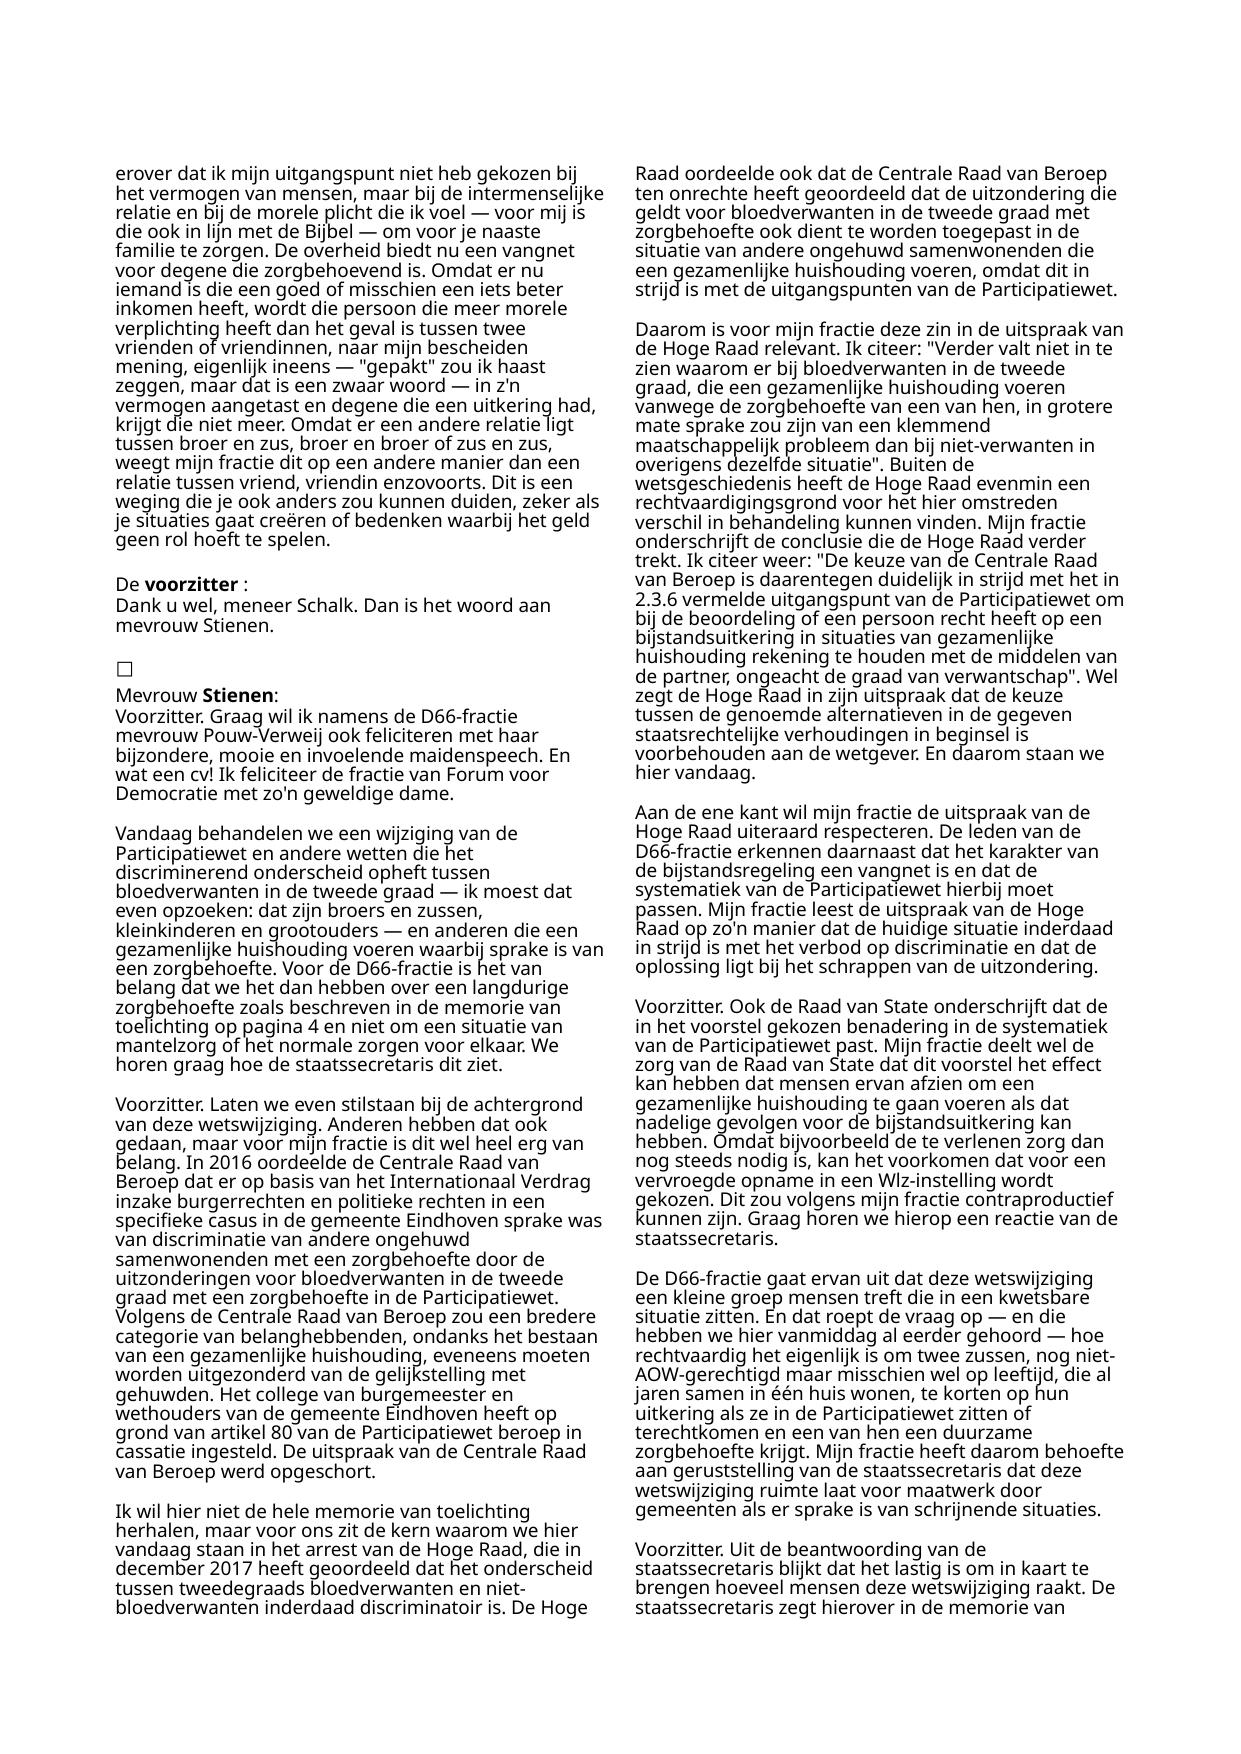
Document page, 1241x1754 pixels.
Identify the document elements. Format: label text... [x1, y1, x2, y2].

text ⬜ [115, 657, 605, 682]
text Daarom is voor mijn fractie deze zin in de uitspraak van de Hoge Raad relevant. Ik citeer: "Verder valt niet in te zien waarom er bij bloedverwanten in de tweede graad, die een gezamenlijke huishouding voeren vanwege de zorgbehoefte van een van hen, in grotere mate sprake zou zijn van een klemmend maatschappelijk probleem dan bij niet-verwanten in overigens dezelfde situatie". Buiten de wetsgeschiedenis heeft de Hoge Raad evenmin een rechtvaardigingsgrond voor het hier omstreden verschil in behandeling kunnen vinden. Mijn fractie onderschrijft de conclusie die de Hoge Raad verder trekt. Ik citeer weer: "De keuze van de Centrale Raad van Beroep is daarentegen duidelijk in strijd met het in 2.3.6 vermelde uitgangspunt van de Participatiewet om bij de beoordeling of een persoon recht heeft op een bijstandsuitkering in situaties van gezamenlijke huishouding rekening te houden met de middelen van de partner, ongeacht de graad van verwantschap". Wel zegt de Hoge Raad in zijn uitspraak dat de keuze tussen de genoemde alternatieven in de gegeven staatsrechtelijke verhoudingen in beginsel is voorbehouden aan de wetgever. En daarom staan we hier vandaag. [635, 321, 1125, 783]
text Raad oordeelde ook dat de Centrale Raad van Beroep ten onrechte heeft geoordeeld dat de uitzondering die geldt voor bloedverwanten in de tweede graad met zorgbehoefte ook dient te worden toegepast in de situatie van andere ongehuwd samenwonenden die een gezamenlijke huishouding voeren, omdat dit in strijd is met de uitgangspunten van de Participatiewet. [635, 165, 1125, 300]
text Vandaag behandelen we een wijziging van de Participatiewet en andere wetten die het discriminerend onderscheid opheft tussen bloedverwanten in de tweede graad — ik moest dat even opzoeken: dat zijn broers en zussen, kleinkinderen en grootouders — en anderen die een gezamenlijke huishouding voeren waarbij sprake is van een zorgbehoefte. Voor de D66-fractie is het van belang dat we het dan hebben over een langdurige zorgbehoefte zoals beschreven in de memorie van toelichting op pagina 4 en niet om een situatie van mantelzorg of het normale zorgen voor elkaar. We horen graag hoe de staatssecretaris dit ziet. [115, 825, 605, 1076]
text Voorzitter. Uit de beantwoording van de staatssecretaris blijkt dat het lastig is om in kaart te brengen hoeveel mensen deze wetswijziging raakt. De staatssecretaris zegt hierover in de memorie van [635, 1541, 1125, 1618]
text Dank u wel, meneer Schalk. Dan is het woord aan mevrouw Stienen. [115, 597, 605, 636]
text Voorzitter. Graag wil ik namens de D66-fractie mevrouw Pouw-Verweij ook feliciteren met haar bijzondere, mooie en invoelende maidenspeech. En wat een cv! Ik feliciteer de fractie van Forum voor Democratie met zo'n geweldige dame. [115, 708, 605, 804]
text Voorzitter. Ook de Raad van State onderschrijft dat de in het voorstel gekozen benadering in de systematiek van de Participatiewet past. Mijn fractie deelt wel de zorg van de Raad van State dat dit voorstel het effect kan hebben dat mensen ervan afzien om een gezamenlijke huishouding te gaan voeren als dat nadelige gevolgen voor de bijstandsuitkering kan hebben. Omdat bijvoorbeeld de te verlenen zorg dan nog steeds nodig is, kan het voorkomen dat voor een vervroegde opname in een Wlz-instelling wordt gekozen. Dit zou volgens mijn fractie contraproductief kunnen zijn. Graag horen we hierop een reactie van de staatssecretaris. [635, 998, 1125, 1249]
text Voorzitter. Laten we even stilstaan bij de achtergrond van deze wetswijziging. Anderen hebben dat ook gedaan, maar voor mijn fractie is dit wel heel erg van belang. In 2016 oordeelde de Centrale Raad van Beroep dat er op basis van het Internationaal Verdrag inzake burgerrechten en politieke rechten in een specifieke casus in de gemeente Eindhoven sprake was van discriminatie van andere ongehuwd samenwonenden met een zorgbehoefte door de uitzonderingen voor bloedverwanten in de tweede graad met een zorgbehoefte in de Participatiewet. Volgens de Centrale Raad van Beroep zou een bredere categorie van belanghebbenden, ondanks het bestaan van een gezamenlijke huishouding, eveneens moeten worden uitgezonderd van de gelijkstelling met gehuwden. Het college van burgemeester en wethouders van de gemeente Eindhoven heeft op grond van artikel 80 van de Participatiewet beroep in cassatie ingesteld. De uitspraak van de Centrale Raad van Beroep werd opgeschort. [115, 1096, 605, 1482]
text Ik wil hier niet de hele memorie van toelichting herhalen, maar voor ons zit de kern waarom we hier vandaag staan in het arrest van de Hoge Raad, die in december 2017 heeft geoordeeld dat het onderscheid tussen tweedegraads bloedverwanten en niet-bloedverwanten inderdaad discriminatoir is. De Hoge [115, 1503, 605, 1618]
text De voorzitter : [115, 572, 605, 597]
text erover dat ik mijn uitgangspunt niet heb gekozen bij het vermogen van mensen, maar bij de intermenselijke relatie en bij de morele plicht die ik voel — voor mij is die ook in lijn met de Bijbel — om voor je naaste familie te zorgen. De overheid biedt nu een vangnet voor degene die zorgbehoevend is. Omdat er nu iemand is die een goed of misschien een iets beter inkomen heeft, wordt die persoon die meer morele verplichting heeft dan het geval is tussen twee vrienden of vriendinnen, naar mijn bescheiden mening, eigenlijk ineens — "gepakt" zou ik haast zeggen, maar dat is een zwaar woord — in z'n vermogen aangetast en degene die een uitkering had, krijgt die niet meer. Omdat er een andere relatie ligt tussen broer en zus, broer en broer of zus en zus, weegt mijn fractie dit op een andere manier dan een relatie tussen vriend, vriendin enzovoorts. Dit is een weging die je ook anders zou kunnen duiden, zeker als je situaties gaat creëren of bedenken waarbij het geld geen rol hoeft te spelen. [115, 165, 605, 551]
text Mevrouw Stienen: [115, 682, 605, 708]
text De D66-fractie gaat ervan uit dat deze wetswijziging een kleine groep mensen treft die in een kwetsbare situatie zitten. En dat roept de vraag op — en die hebben we hier vanmiddag al eerder gehoord — hoe rechtvaardig het eigenlijk is om twee zussen, nog niet-AOW-gerechtigd maar misschien wel op leeftijd, die al jaren samen in één huis wonen, te korten op hun uitkering als ze in de Participatiewet zitten of terechtkomen en een van hen een duurzame zorgbehoefte krijgt. Mijn fractie heeft daarom behoefte aan geruststelling van de staatssecretaris dat deze wetswijziging ruimte laat voor maatwerk door gemeenten als er sprake is van schrijnende situaties. [635, 1269, 1125, 1520]
text Aan de ene kant wil mijn fractie de uitspraak van de Hoge Raad uiteraard respecteren. De leden van de D66-fractie erkennen daarnaast dat het karakter van de bijstandsregeling een vangnet is en dat de systematiek van de Participatiewet hierbij moet passen. Mijn fractie leest de uitspraak van de Hoge Raad op zo'n manier dat de huidige situatie inderdaad in strijd is met het verbod op discriminatie en dat de oplossing ligt bij het schrappen van de uitzondering. [635, 804, 1125, 978]
